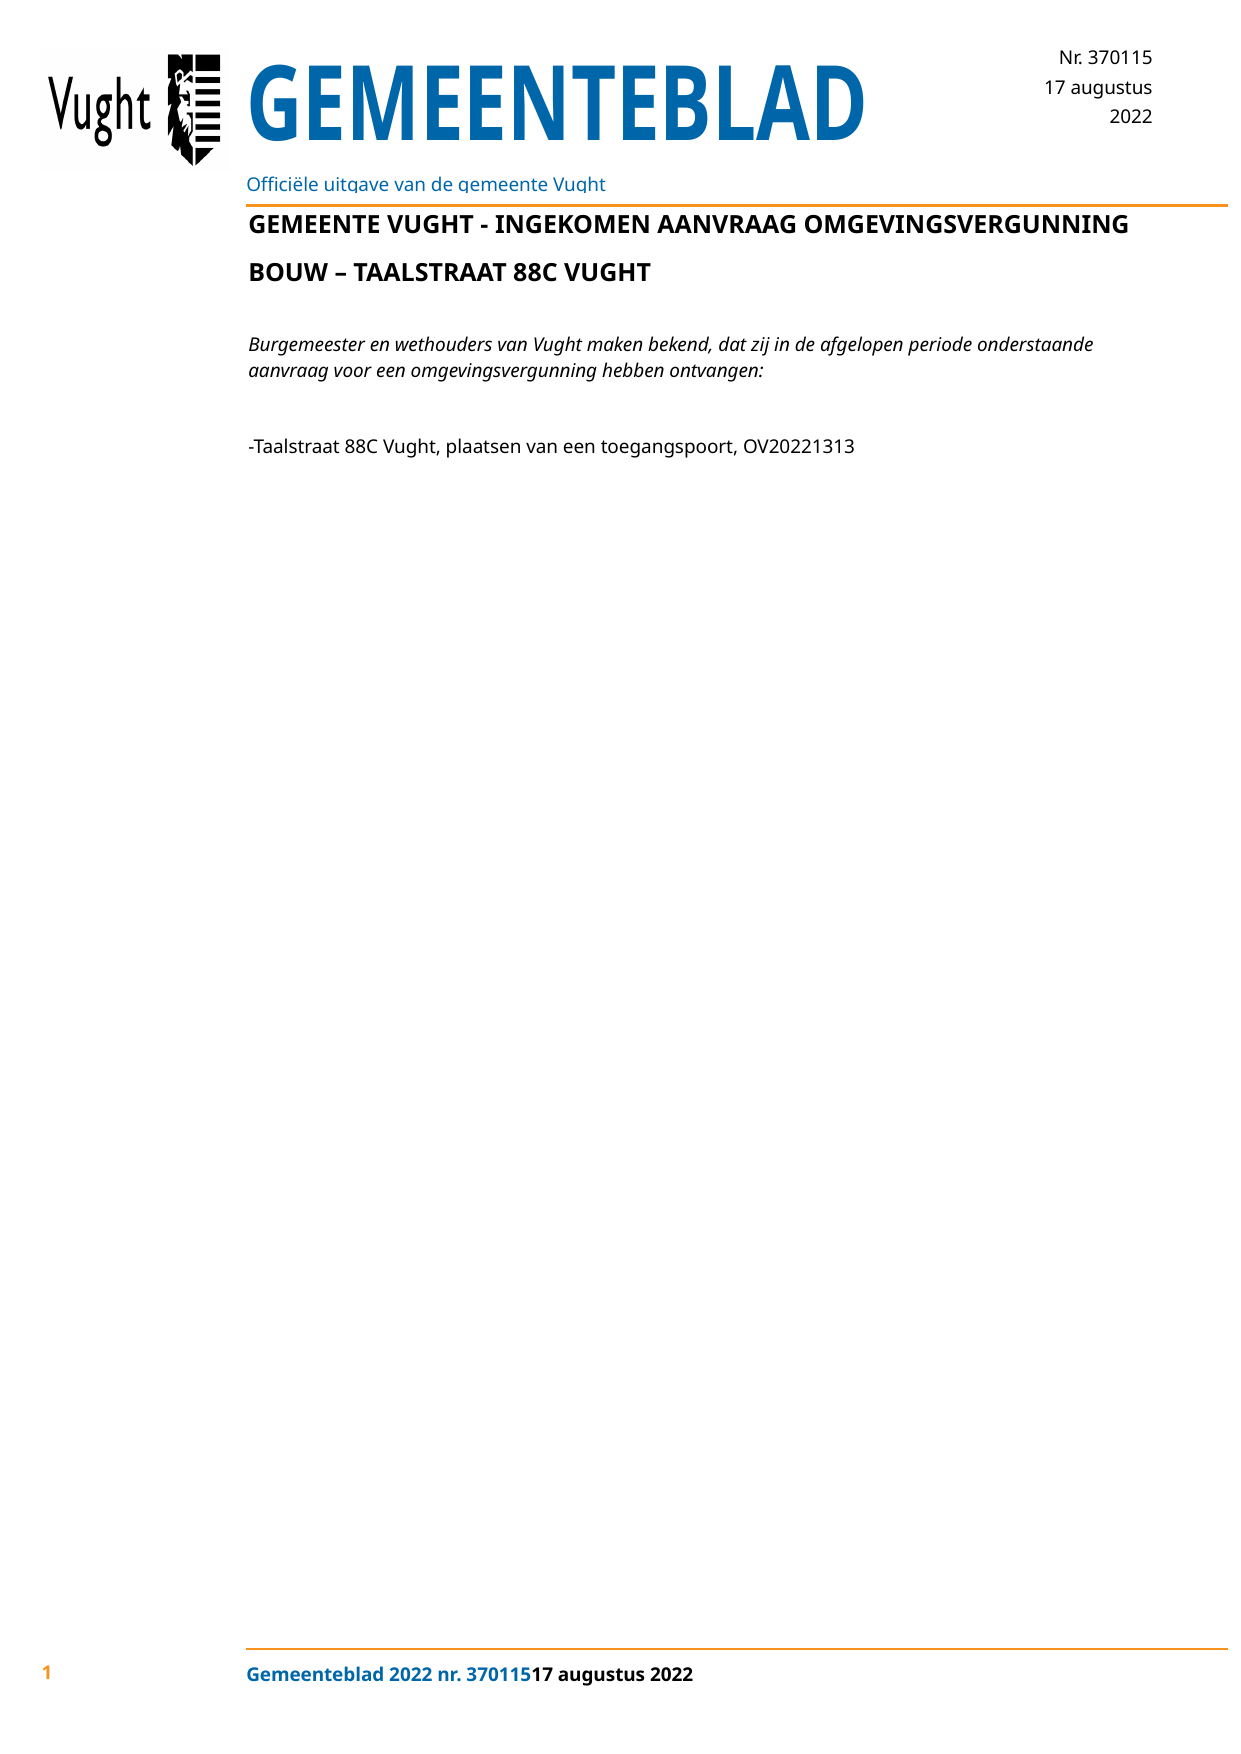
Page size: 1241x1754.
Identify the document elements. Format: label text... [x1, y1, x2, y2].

text Burgemeester en wethouders van Vught maken bekend, dat zij in de afgelopen periode onderstaande aanvraag voor een omgevingsvergunning hebben ontvangen: [248, 331, 1152, 383]
text -Taalstraat 88C Vught, plaatsen van een toegangspoort, OV20221313 [248, 433, 1152, 459]
text GEMEENTE VUGHT - INGEKOMEN AANVRAAG OMGEVINGSVERGUNNING BOUW – TAALSTRAAT 88C VUGHT [248, 207, 1152, 288]
picture [41, 47, 231, 172]
